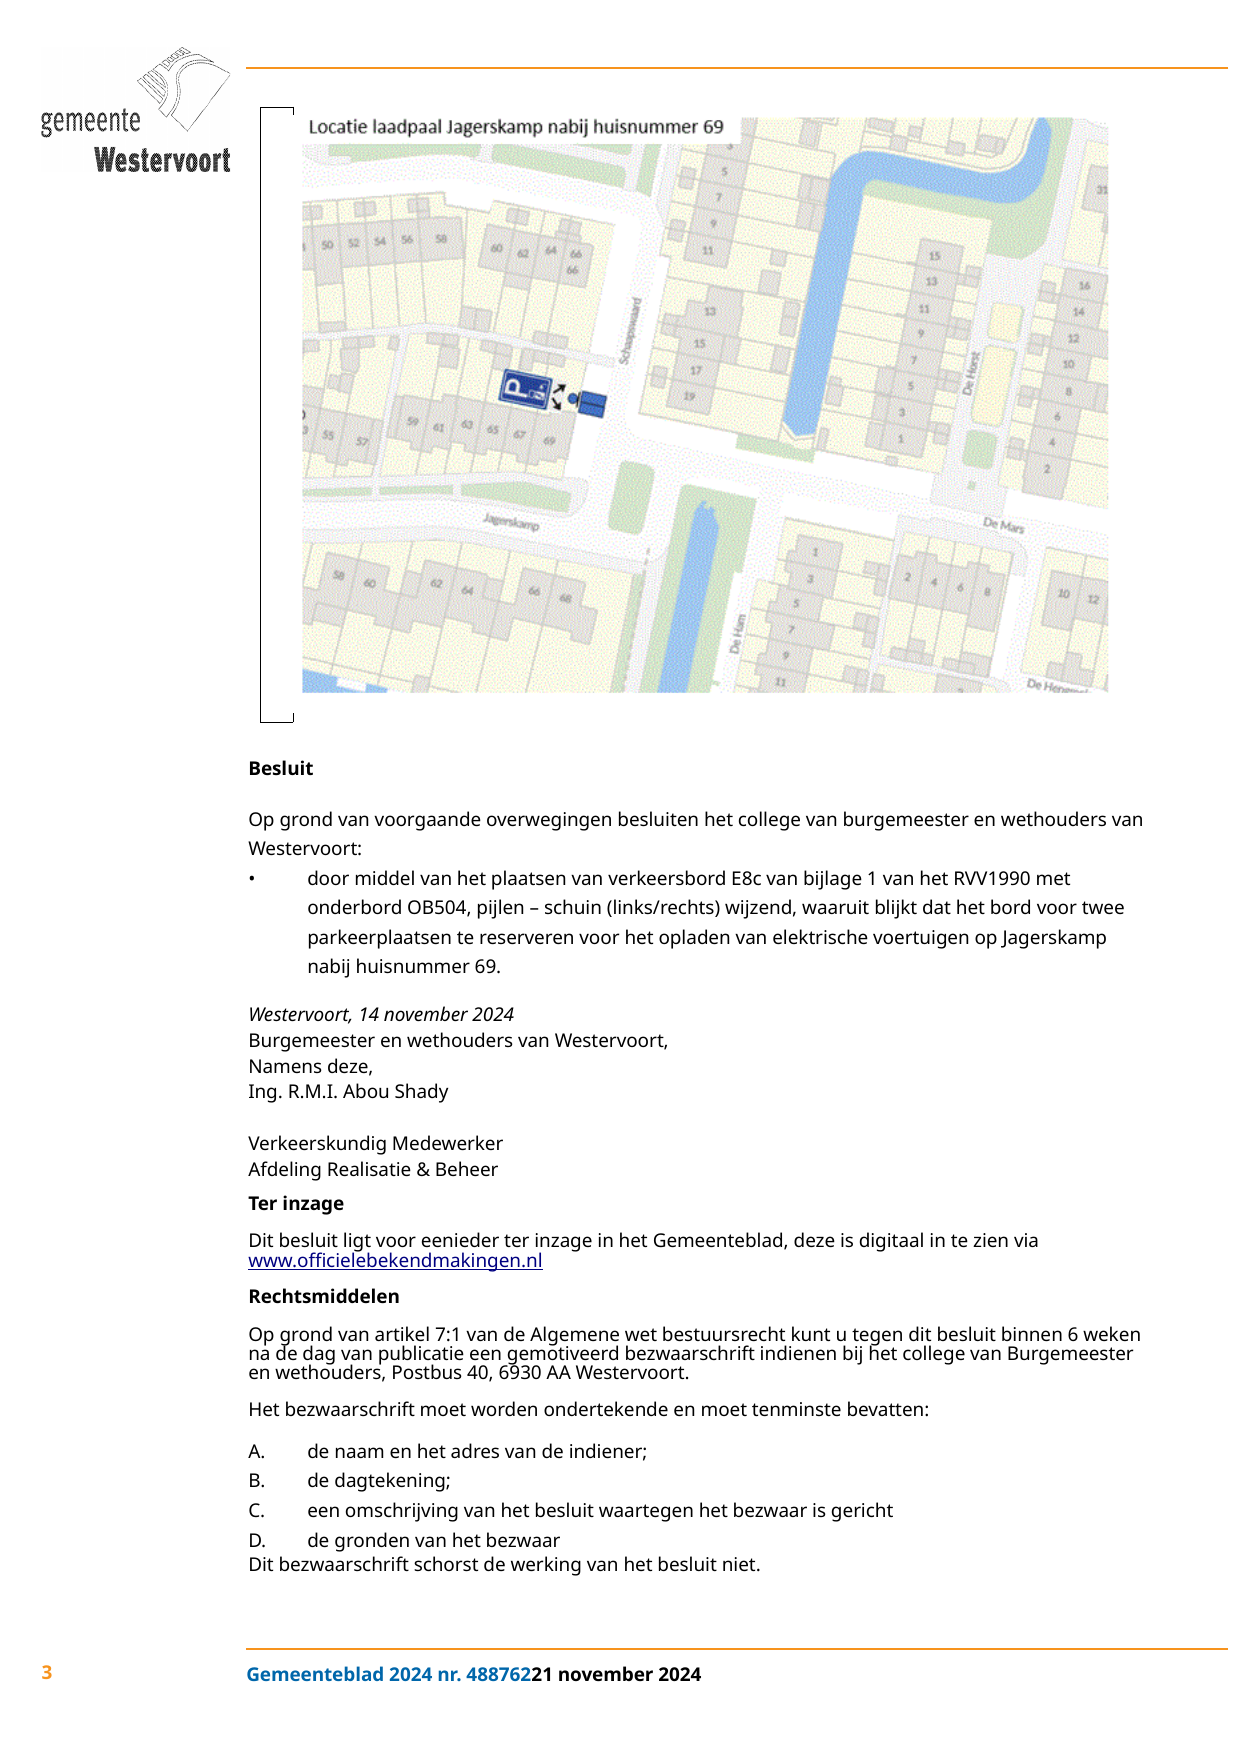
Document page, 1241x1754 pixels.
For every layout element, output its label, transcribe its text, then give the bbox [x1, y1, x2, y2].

text Ing. R.M.I. Abou Shady [248, 1079, 1152, 1104]
picture [41, 47, 231, 172]
list een omschrijving van het besluit waartegen het bezwaar is gericht [248, 1497, 1152, 1523]
text Westervoort, 14 november 2024 [248, 1002, 1152, 1027]
picture [268, 115, 1155, 713]
list de gronden van het bezwaar [248, 1527, 1152, 1552]
list de naam en het adres van de indiener; [248, 1438, 1152, 1464]
text Het bezwaarschrift moet worden ondertekende en moet tenminste bevatten: [248, 1401, 1152, 1420]
text Burgemeester en wethouders van Westervoort, [248, 1027, 1152, 1053]
list de dagtekening; [248, 1468, 1152, 1493]
text Dit besluit ligt voor eenieder ter inzage in het Gemeenteblad, deze is digitaal in te zien via www.officielebekendmakingen.nl [248, 1232, 1152, 1271]
list door middel van het plaatsen van verkeersbord E8c van bijlage 1 van het RVV1990 met onderbord OB504, pijlen – schuin (links/rechts) wijzend, waaruit blijkt dat het bord voor twee parkeerplaatsen te reserveren voor het opladen van elektrische voertuigen op Jagerskamp nabij huisnummer 69. [248, 865, 1152, 979]
text Op grond van artikel 7:1 van de Algemene wet bestuursrecht kunt u tegen dit besluit binnen 6 weken na de dag van publicatie een gemotiveerd bezwaarschrift indienen bij het college van Burgemeester en wethouders, Postbus 40, 6930 AA Westervoort. [248, 1326, 1152, 1383]
text Afdeling Realisatie & Beheer [248, 1156, 1152, 1182]
text Ter inzage [248, 1195, 1152, 1214]
text Rechtsmiddelen [248, 1288, 1152, 1308]
text Besluit [248, 755, 1152, 781]
text Verkeerskundig Medewerker [248, 1130, 1152, 1156]
text Op grond van voorgaande overwegingen besluiten het college van burgemeester en wethouders van Westervoort: [248, 806, 1152, 861]
text Dit bezwaarschrift schorst de werking van het besluit niet. [248, 1556, 1152, 1576]
text Namens deze, [248, 1053, 1152, 1079]
